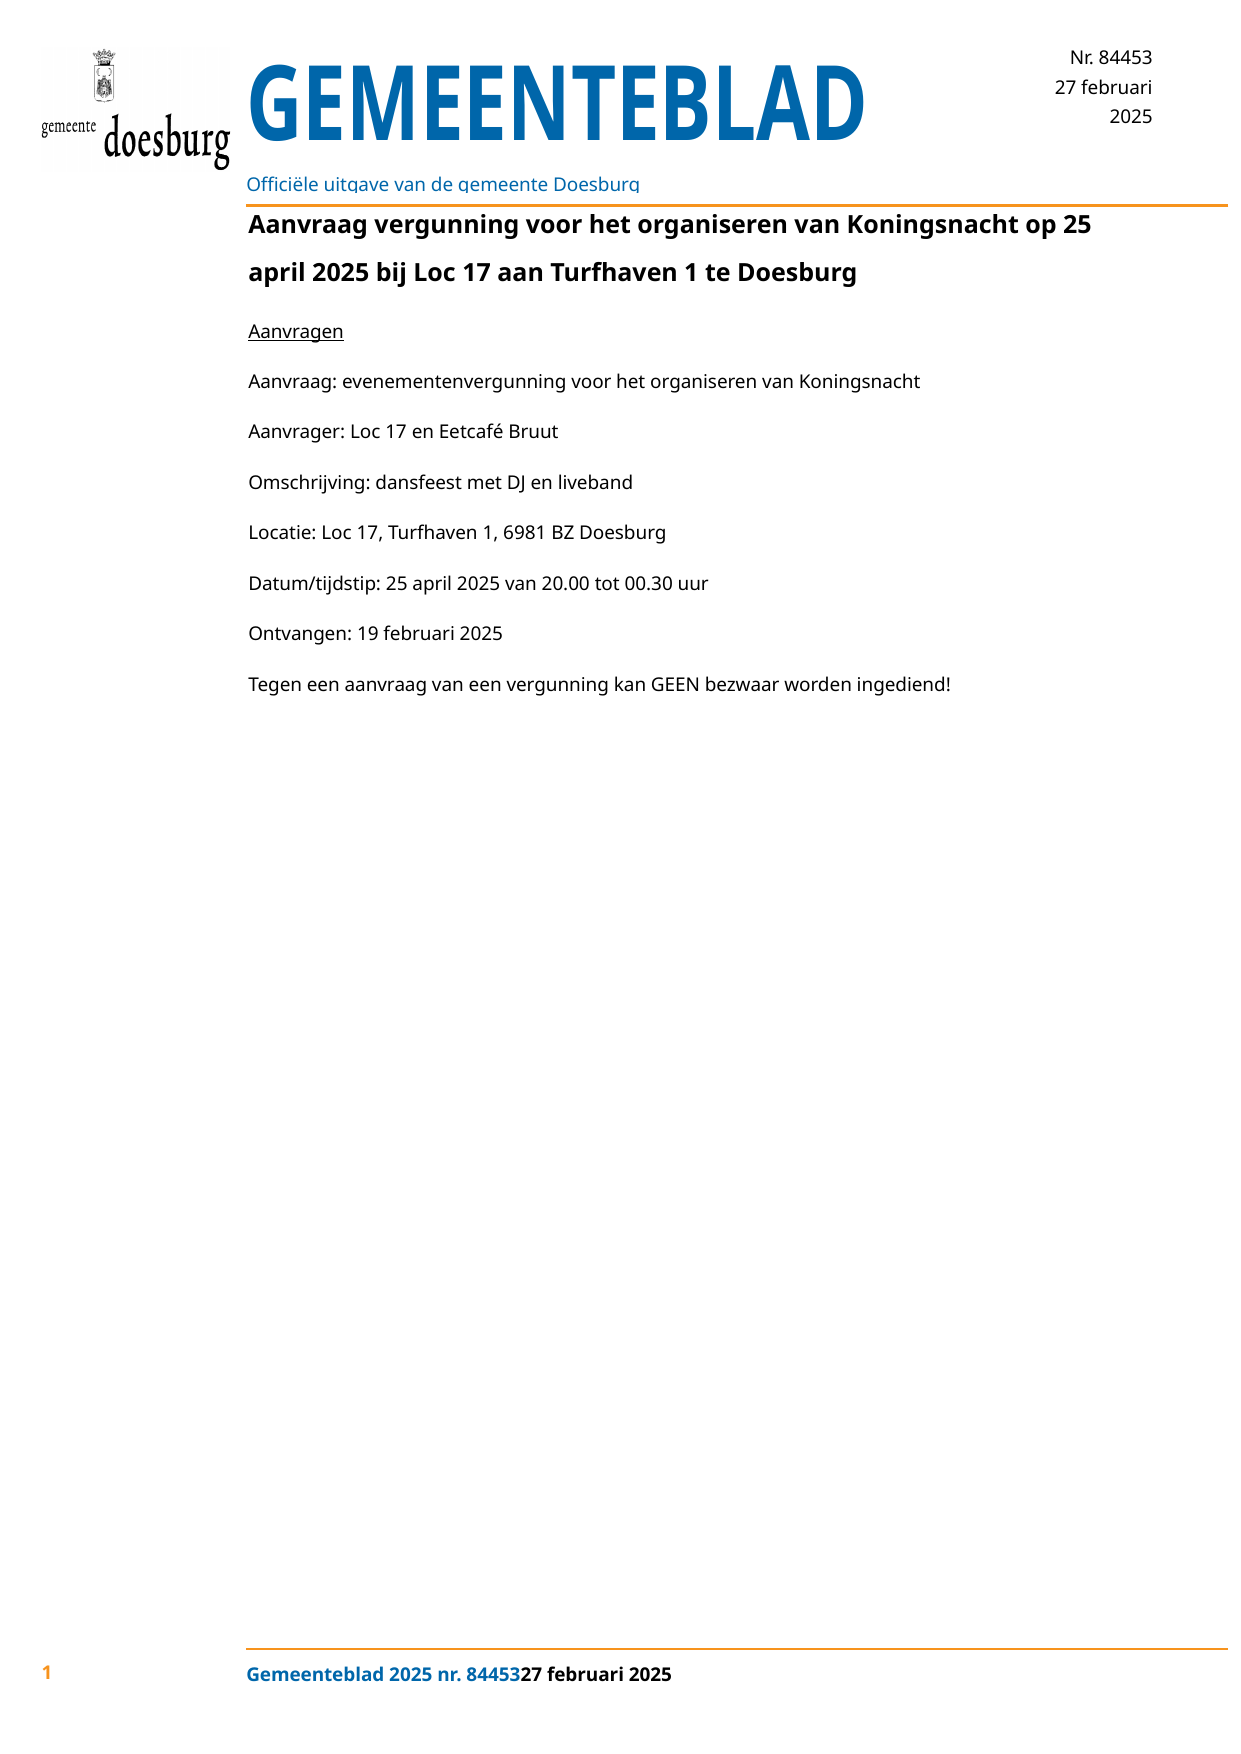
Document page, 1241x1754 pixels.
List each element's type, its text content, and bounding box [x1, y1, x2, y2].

text Omschrijving: dansfeest met DJ en liveband [248, 469, 1152, 495]
text Aanvraag: evenementenvergunning voor het organiseren van Koningsnacht [248, 368, 1152, 394]
text Tegen een aanvraag van een vergunning kan GEEN bezwaar worden ingediend! [248, 671, 1152, 697]
text Locatie: Loc 17, Turfhaven 1, 6981 BZ Doesburg [248, 519, 1152, 545]
text Aanvragen [248, 318, 1152, 344]
text Aanvraag vergunning voor het organiseren van Koningsnacht op 25 april 2025 bij Loc 17 aan Turfhaven 1 te Doesburg [248, 207, 1152, 288]
text Ontvangen: 19 februari 2025 [248, 620, 1152, 646]
picture [41, 47, 231, 172]
text Datum/tijdstip: 25 april 2025 van 20.00 tot 00.30 uur [248, 570, 1152, 596]
text Aanvrager: Loc 17 en Eetcafé Bruut [248, 419, 1152, 444]
